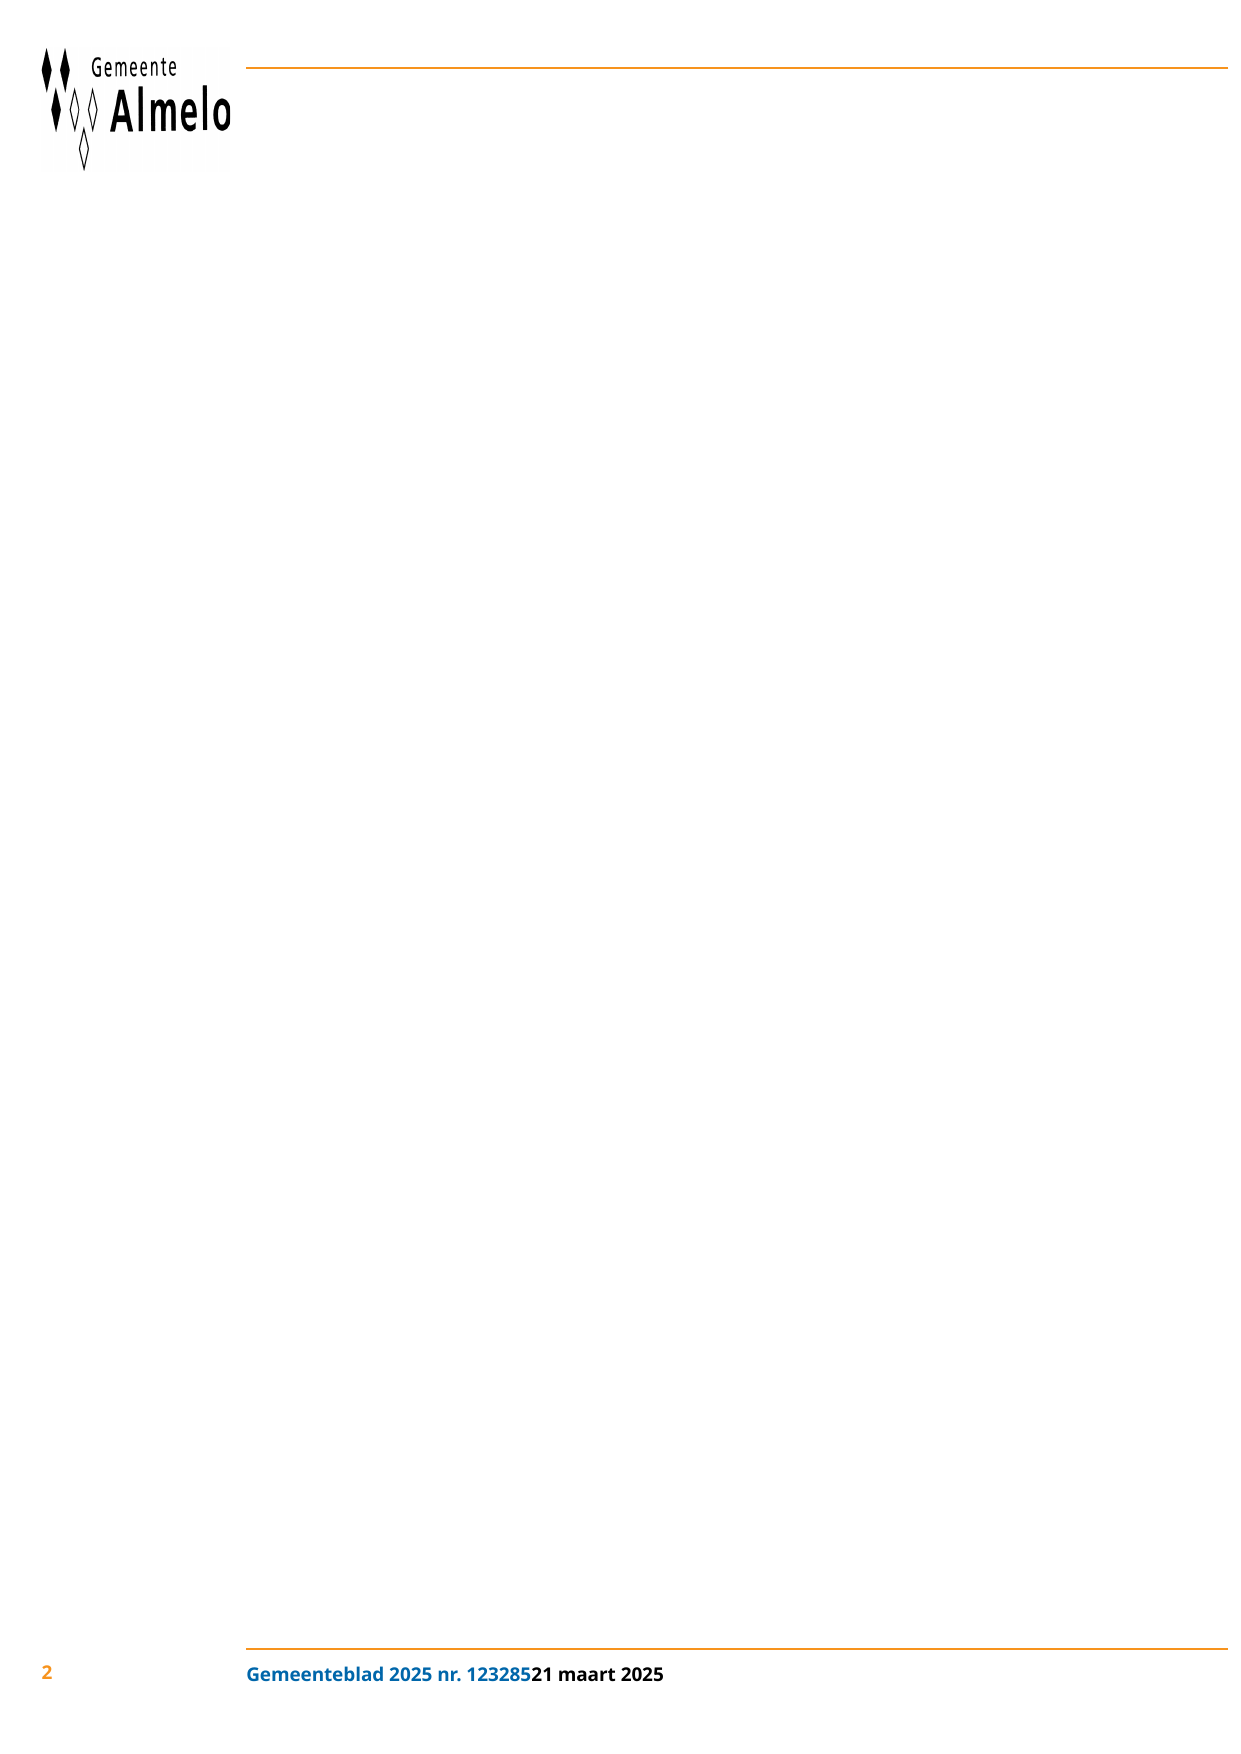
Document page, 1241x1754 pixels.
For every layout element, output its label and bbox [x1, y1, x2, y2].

picture [41, 47, 231, 172]
